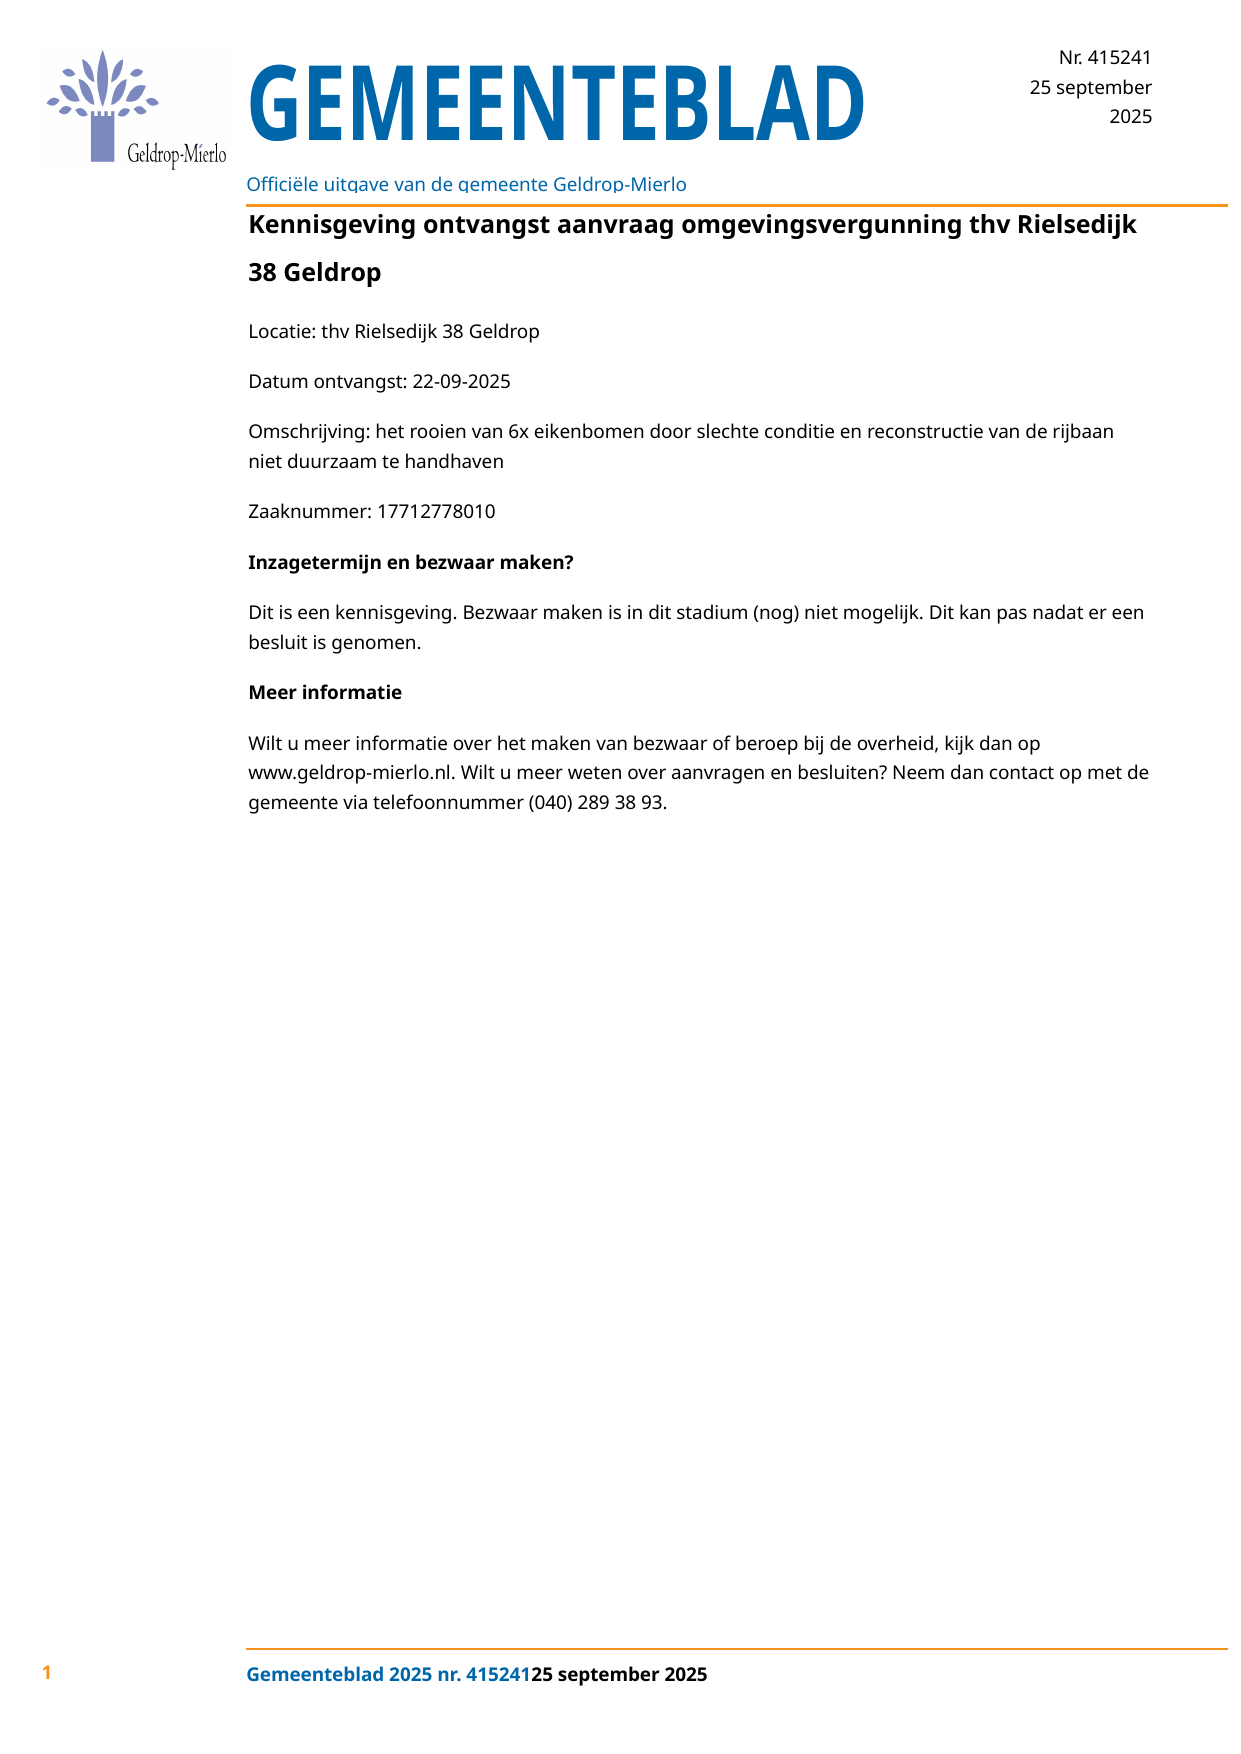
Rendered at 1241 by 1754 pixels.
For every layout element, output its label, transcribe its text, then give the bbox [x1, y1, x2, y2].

text Kennisgeving ontvangst aanvraag omgevingsvergunning thv Rielsedijk 38 Geldrop [248, 207, 1152, 288]
text Locatie: thv Rielsedijk 38 Geldrop [248, 318, 1152, 344]
text Wilt u meer informatie over het maken van bezwaar of beroep bij de overheid, kijk dan op www.geldrop-mierlo.nl. Wilt u meer weten over aanvragen en besluiten? Neem dan contact op met de gemeente via telefoonnummer (040) 289 38 93. [248, 730, 1152, 815]
text Dit is een kennisgeving. Bezwaar maken is in dit stadium (nog) niet mogelijk. Dit kan pas nadat er een besluit is genomen. [248, 599, 1152, 655]
text Datum ontvangst: 22-09-2025 [248, 368, 1152, 394]
text Meer informatie [248, 679, 1152, 705]
text Inzagetermijn en bezwaar maken? [248, 549, 1152, 575]
text Zaaknummer: 17712778010 [248, 499, 1152, 524]
text Omschrijving: het rooien van 6x eikenbomen door slechte conditie en reconstructie van de rijbaan niet duurzaam te handhaven [248, 419, 1152, 474]
picture [41, 47, 231, 172]
